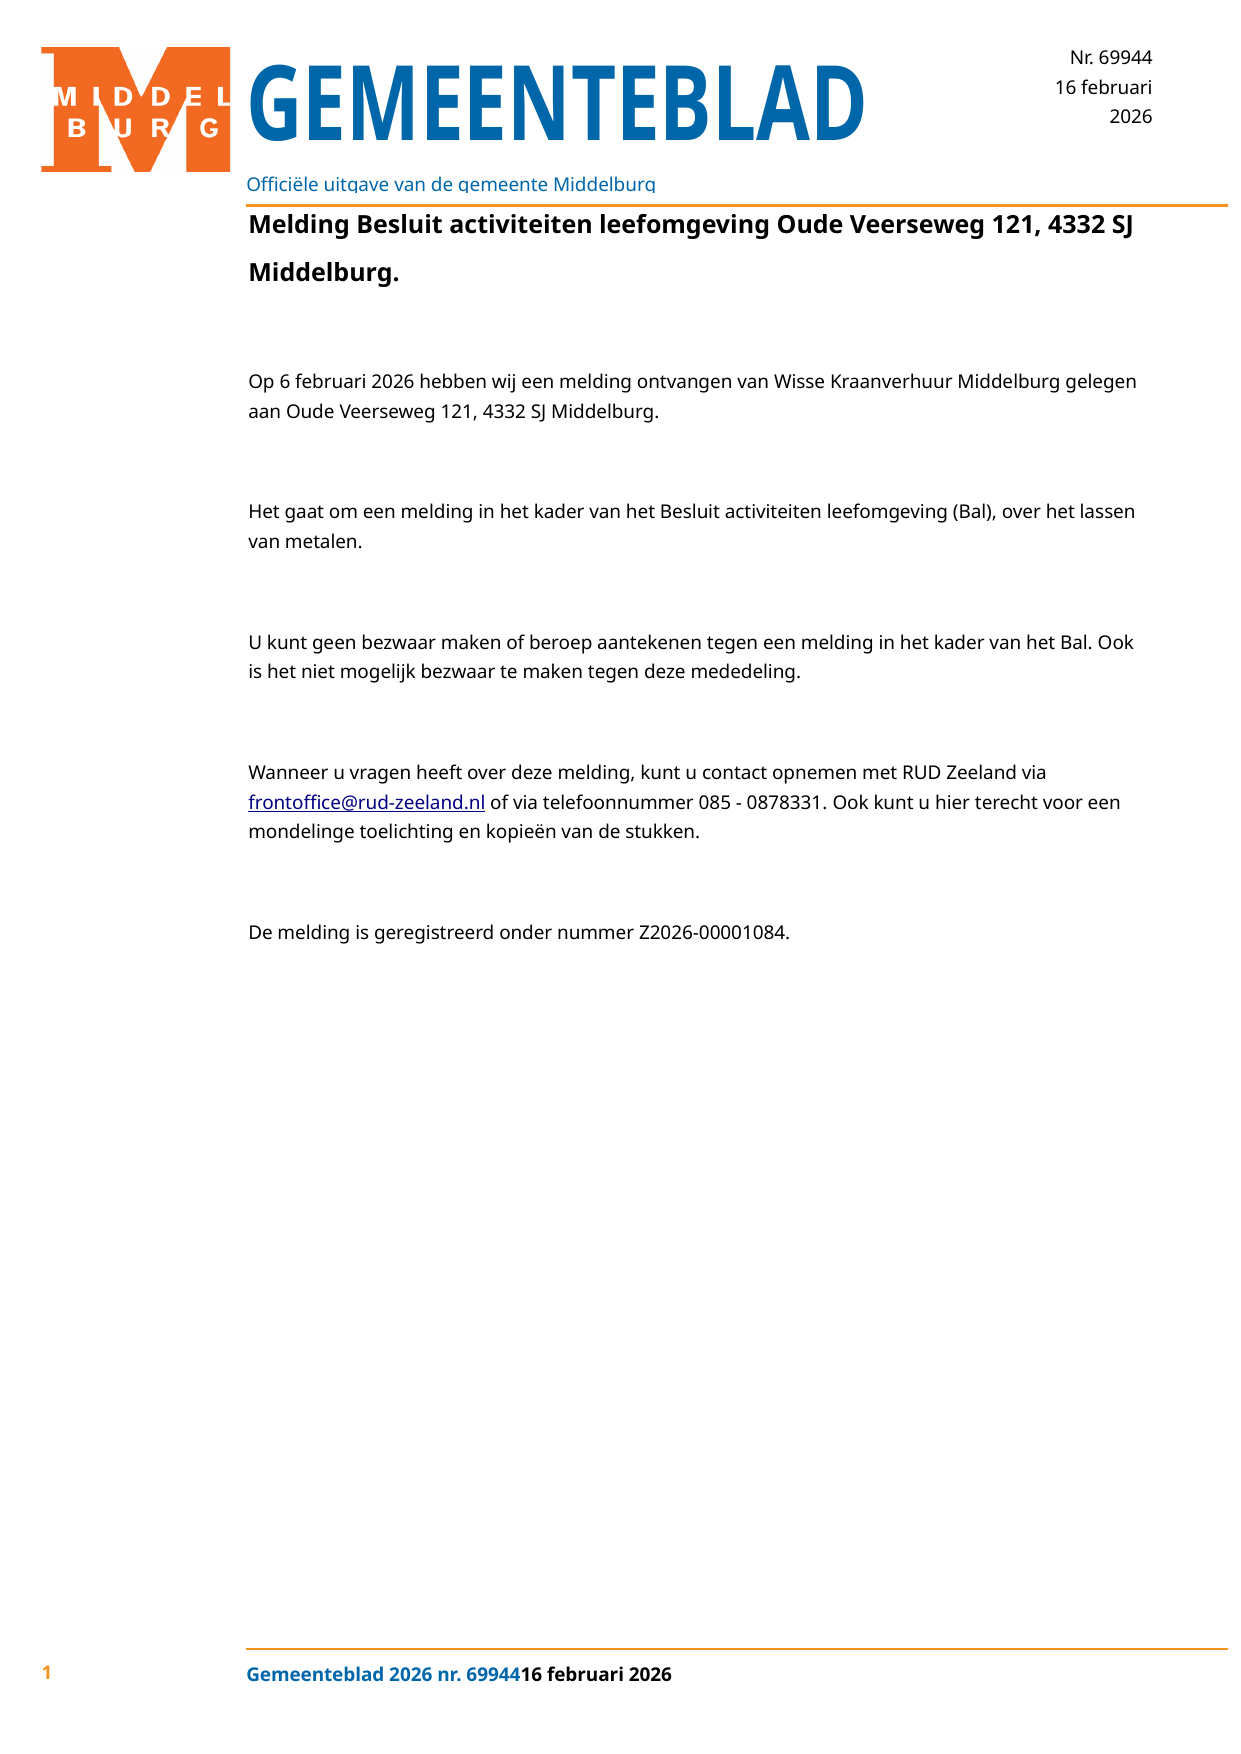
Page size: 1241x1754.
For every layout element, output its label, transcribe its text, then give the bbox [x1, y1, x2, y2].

text U kunt geen bezwaar maken of beroep aantekenen tegen een melding in het kader van het Bal. Ook is het niet mogelijk bezwaar te maken tegen deze mededeling. [248, 629, 1152, 684]
text Melding Besluit activiteiten leefomgeving Oude Veerseweg 121, 4332 SJ Middelburg. [248, 207, 1152, 288]
text De melding is geregistreerd onder nummer Z2026-00001084. [248, 919, 1152, 945]
picture [41, 47, 231, 172]
text Wanneer u vragen heeft over deze melding, kunt u contact opnemen met RUD Zeeland via frontoffice@rud-zeeland.nl of via telefoonnummer 085 - 0878331. Ook kunt u hier terecht voor een mondelinge toelichting en kopieën van de stukken. [248, 759, 1152, 844]
text Het gaat om een melding in het kader van het Besluit activiteiten leefomgeving (Bal), over het lassen van metalen. [248, 499, 1152, 554]
text Op 6 februari 2026 hebben wij een melding ontvangen van Wisse Kraanverhuur Middelburg gelegen aan Oude Veerseweg 121, 4332 SJ Middelburg. [248, 368, 1152, 424]
